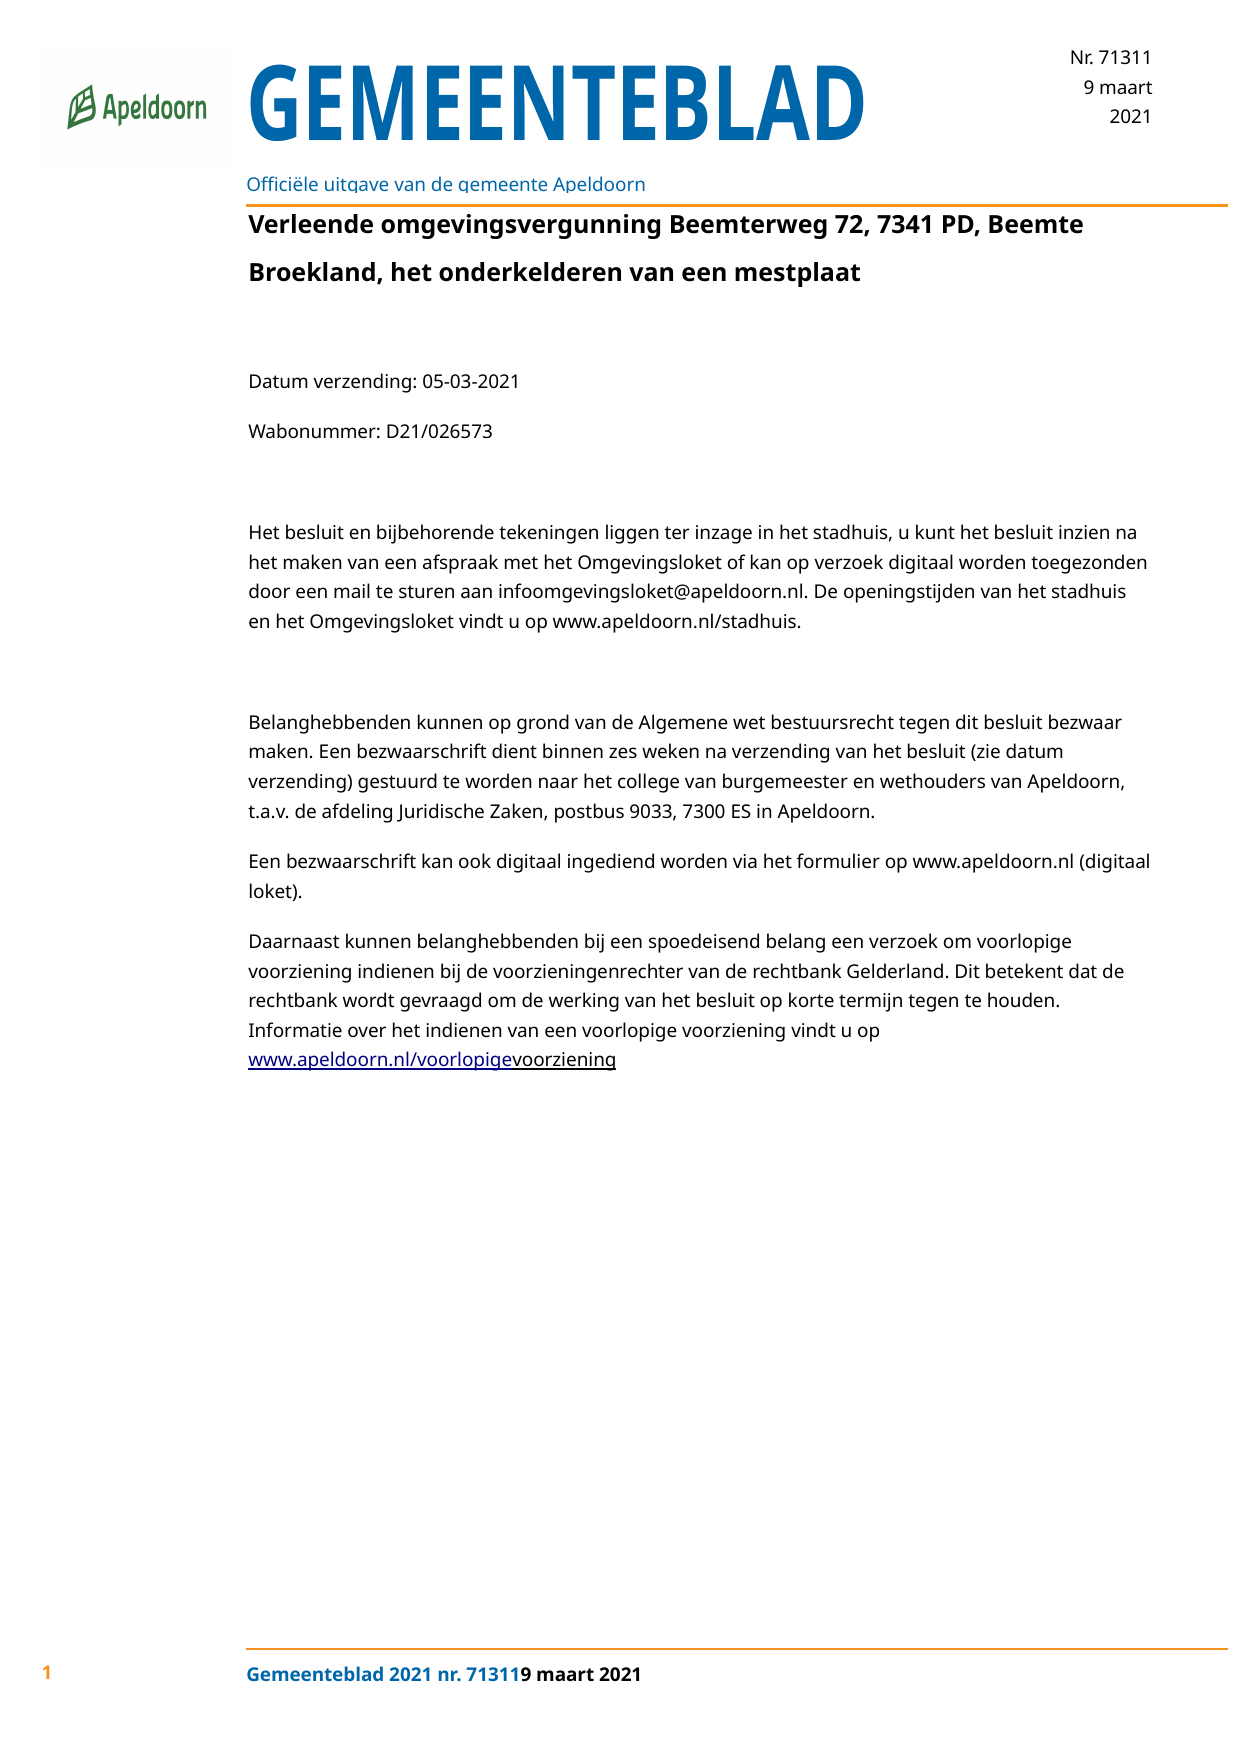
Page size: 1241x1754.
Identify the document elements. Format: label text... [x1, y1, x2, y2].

text Wabonummer: D21/026573 [248, 419, 1152, 444]
text Datum verzending: 05-03-2021 [248, 368, 1152, 394]
text Belanghebbenden kunnen op grond van de Algemene wet bestuursrecht tegen dit besluit bezwaar maken. Een bezwaarschrift dient binnen zes weken na verzending van het besluit (zie datum verzending) gestuurd te worden naar het college van burgemeester en wethouders van Apeldoorn, t.a.v. de afdeling Juridische Zaken, postbus 9033, 7300 ES in Apeldoorn. [248, 709, 1152, 824]
text Daarnaast kunnen belanghebbenden bij een spoedeisend belang een verzoek om voorlopige voorziening indienen bij de voorzieningenrechter van de rechtbank Gelderland. Dit betekent dat de rechtbank wordt gevraagd om de werking van het besluit op korte termijn tegen te houden. Informatie over het indienen van een voorlopige voorziening vindt u op www.apeldoorn.nl/voorlopigevoorziening [248, 928, 1152, 1072]
picture [41, 47, 231, 172]
text Een bezwaarschrift kan ook digitaal ingediend worden via het formulier op www.apeldoorn.nl (digitaal loket). [248, 848, 1152, 904]
text Verleende omgevingsvergunning Beemterweg 72, 7341 PD, Beemte Broekland, het onderkelderen van een mestplaat [248, 207, 1152, 288]
text Het besluit en bijbehorende tekeningen liggen ter inzage in het stadhuis, u kunt het besluit inzien na het maken van een afspraak met het Omgevingsloket of kan op verzoek digitaal worden toegezonden door een mail te sturen aan infoomgevingsloket@apeldoorn.nl. De openingstijden van het stadhuis en het Omgevingsloket vindt u op www.apeldoorn.nl/stadhuis. [248, 519, 1152, 634]
